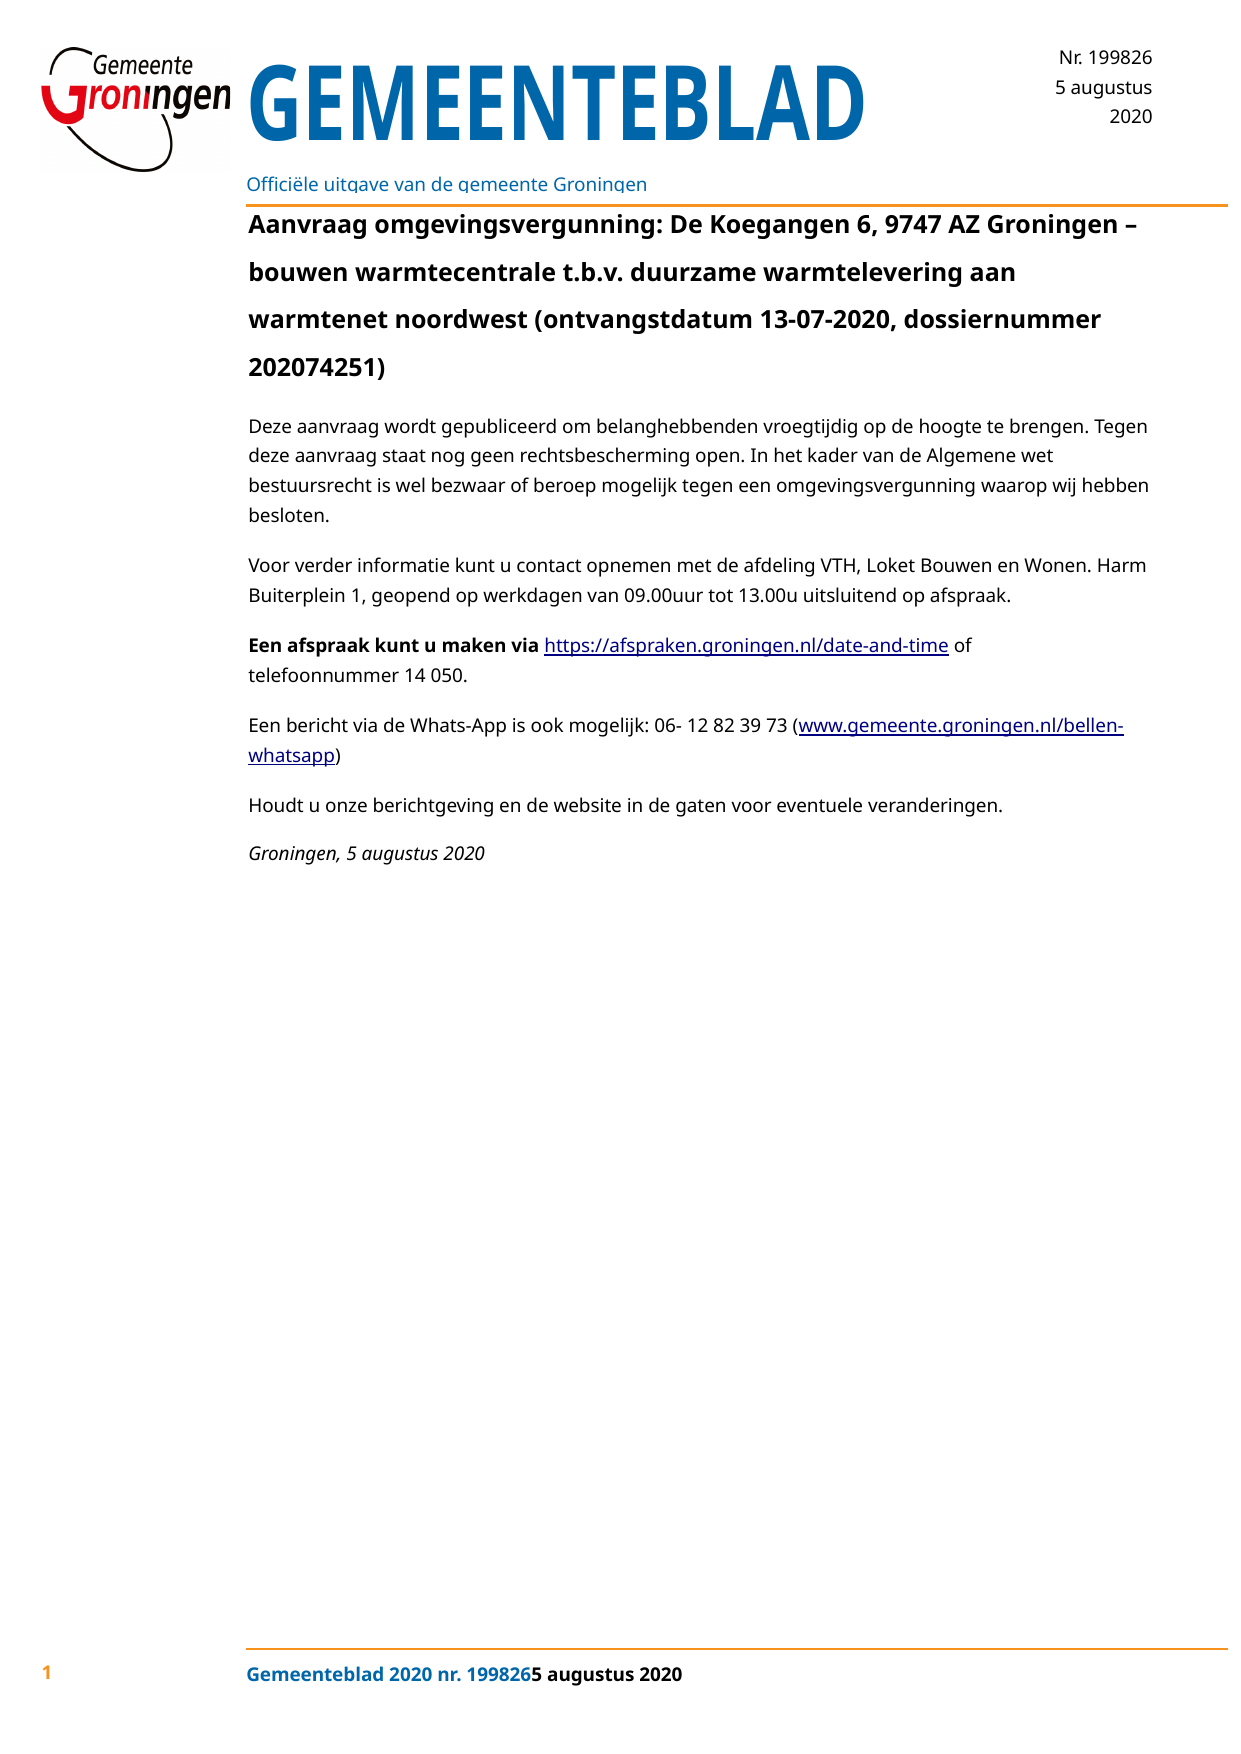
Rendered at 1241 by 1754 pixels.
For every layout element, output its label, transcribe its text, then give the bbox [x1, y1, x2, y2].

picture [41, 47, 231, 172]
text Een afspraak kunt u maken via https://afspraken.groningen.nl/date-and-time of telefoonnummer 14 050. [248, 632, 1152, 688]
text Groningen, 5 augustus 2020 [248, 840, 1152, 866]
text Een bericht via de Whats-App is ook mogelijk: 06- 12 82 39 73 (www.gemeente.groningen.nl/bellen-whatsapp) [248, 712, 1152, 768]
text Aanvraag omgevingsvergunning: De Koegangen 6, 9747 AZ Groningen – bouwen warmtecentrale t.b.v. duurzame warmtelevering aan warmtenet noordwest (ontvangstdatum 13-07-2020, dossiernummer 202074251) [248, 207, 1152, 384]
text Houdt u onze berichtgeving en de website in de gaten voor eventuele veranderingen. [248, 792, 1152, 818]
text Voor verder informatie kunt u contact opnemen met de afdeling VTH, Loket Bouwen en Wonen. Harm Buiterplein 1, geopend op werkdagen van 09.00uur tot 13.00u uitsluitend op afspraak. [248, 552, 1152, 608]
text Deze aanvraag wordt gepubliceerd om belanghebbenden vroegtijdig op de hoogte te brengen. Tegen deze aanvraag staat nog geen rechtsbescherming open. In het kader van de Algemene wet bestuursrecht is wel bezwaar of beroep mogelijk tegen een omgevingsvergunning waarop wij hebben besloten. [248, 413, 1152, 528]
